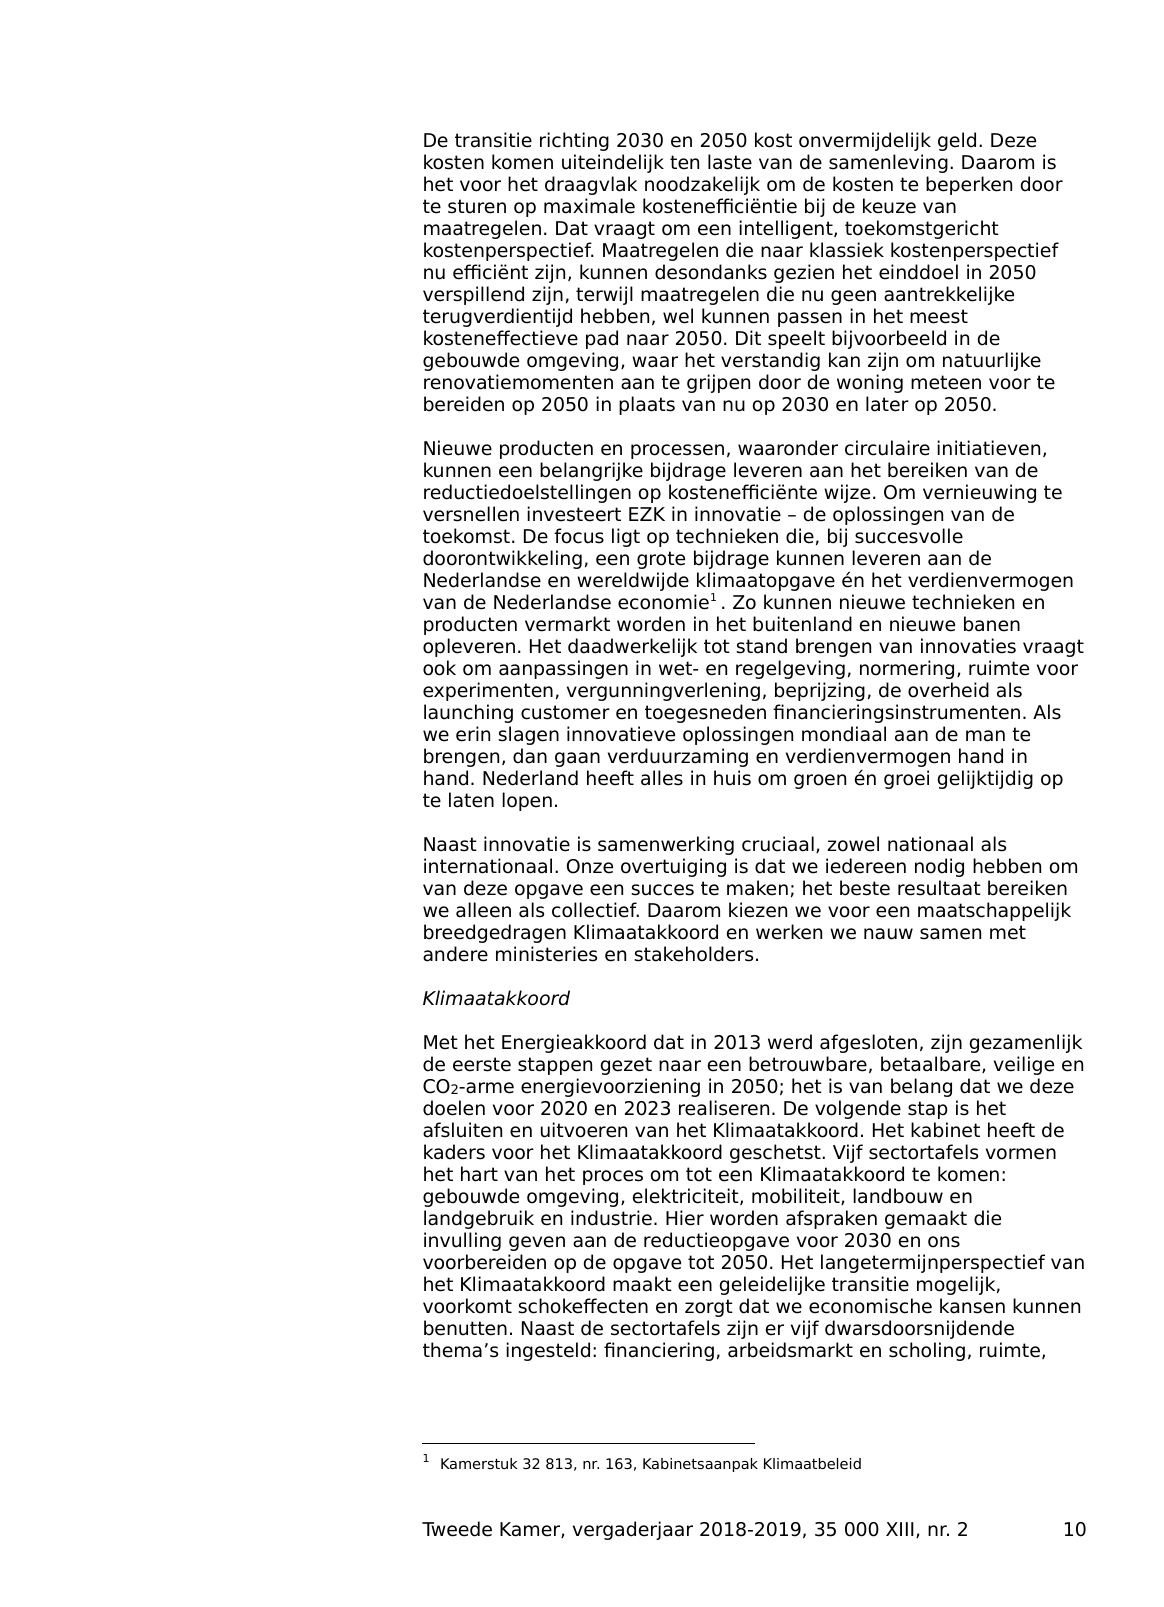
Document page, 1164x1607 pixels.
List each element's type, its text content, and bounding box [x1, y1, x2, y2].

text Nieuwe producten en processen, waaronder circulaire initiatieven, kunnen een belangrijke bijdrage leveren aan het bereiken van de reductiedoelstellingen op kostenefficiënte wijze. Om vernieuwing te versnellen investeert EZK in innovatie – de oplossingen van de toekomst. De focus ligt op technieken die, bij succesvolle doorontwikkeling, een grote bijdrage kunnen leveren aan de Nederlandse en wereldwijde klimaatopgave én het verdienvermogen van de Nederlandse economie. Zo kunnen nieuwe technieken en producten vermarkt worden in het buitenland en nieuwe banen opleveren. Het daadwerkelijk tot stand brengen van innovaties vraagt ook om aanpassingen in wet- en regelgeving, normering, ruimte voor experimenten, vergunningverlening, beprijzing, de overheid als launching customer en toegesneden financieringsinstrumenten. Als we erin slagen innovatieve oplossingen mondiaal aan de man te brengen, dan gaan verduurzaming en verdienvermogen hand in hand. Nederland heeft alles in huis om groen én groei gelijktijdig op te laten lopen. [422, 438, 1087, 811]
subtitle Klimaatakkoord [422, 988, 1087, 1010]
text Naast innovatie is samenwerking cruciaal, zowel nationaal als internationaal. Onze overtuiging is dat we iedereen nodig hebben om van deze opgave een succes te maken; het beste resultaat bereiken we alleen als collectief. Daarom kiezen we voor een maatschappelijk breedgedragen Klimaatakkoord en werken we nauw samen met andere ministeries en stakeholders. [422, 834, 1087, 966]
text Met het Energieakkoord dat in 2013 werd afgesloten, zijn gezamenlijk de eerste stappen gezet naar een betrouwbare, betaalbare, veilige en CO2-arme energievoorziening in 2050; het is van belang dat we deze doelen voor 2020 en 2023 realiseren. De volgende stap is het afsluiten en uitvoeren van het Klimaatakkoord. Het kabinet heeft de kaders voor het Klimaatakkoord geschetst. Vijf sectortafels vormen het hart van het proces om tot een Klimaatakkoord te komen: gebouwde omgeving, elektriciteit, mobiliteit, landbouw en landgebruik en industrie. Hier worden afspraken gemaakt die invulling geven aan de reductieopgave voor 2030 en ons voorbereiden op de opgave tot 2050. Het langetermijnperspectief van het Klimaatakkoord maakt een geleidelijke transitie mogelijk, voorkomt schokeffecten en zorgt dat we economische kansen kunnen benutten. Naast de sectortafels zijn er vijf dwarsdoorsnijdende thema’s ingesteld: financiering, arbeidsmarkt en scholing, ruimte, [422, 1032, 1087, 1362]
text De transitie richting 2030 en 2050 kost onvermijdelijk geld. Deze kosten komen uiteindelijk ten laste van de samenleving. Daarom is het voor het draagvlak noodzakelijk om de kosten te beperken door te sturen op maximale kostenefficiëntie bij de keuze van maatregelen. Dat vraagt om een intelligent, toekomstgericht kostenperspectief. Maatregelen die naar klassiek kostenperspectief nu efficiënt zijn, kunnen desondanks gezien het einddoel in 2050 verspillend zijn, terwijl maatregelen die nu geen aantrekkelijke terugverdientijd hebben, wel kunnen passen in het meest kosteneffectieve pad naar 2050. Dit speelt bijvoorbeeld in de gebouwde omgeving, waar het verstandig kan zijn om natuurlijke renovatiemomenten aan te grijpen door de woning meteen voor te bereiden op 2050 in plaats van nu op 2030 en later op 2050. [422, 130, 1087, 416]
text Kamerstuk 32 813, nr. 163, Kabinetsaanpak Klimaatbeleid [422, 1452, 1087, 1474]
